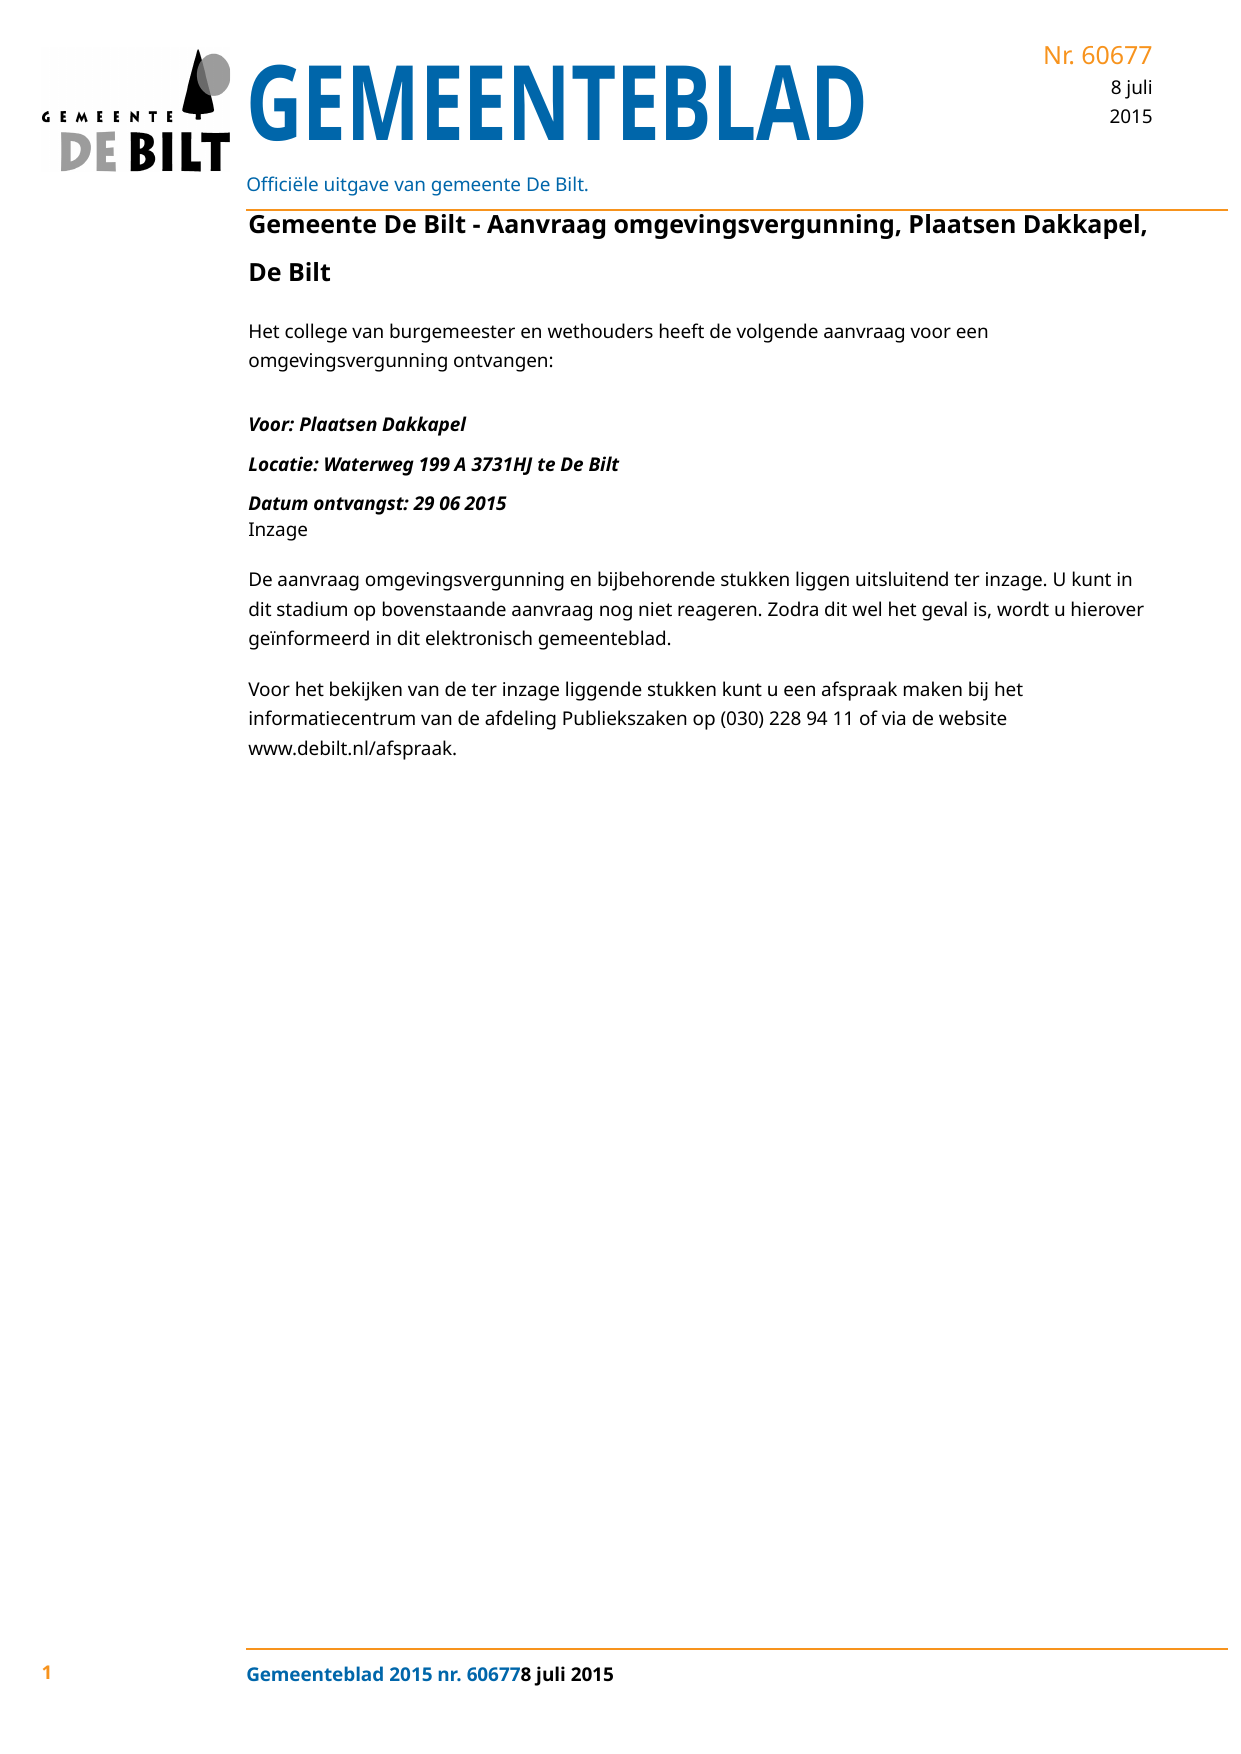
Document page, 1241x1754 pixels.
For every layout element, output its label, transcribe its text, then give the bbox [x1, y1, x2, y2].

text De aanvraag omgevingsvergunning en bijbehorende stukken liggen uitsluitend ter inzage. U kunt in dit stadium op bovenstaande aanvraag nog niet reageren. Zodra dit wel het geval is, wordt u hierover geïnformeerd in dit elektronisch gemeenteblad. [248, 566, 1152, 651]
text Locatie: Waterweg 199 A 3731HJ te De Bilt [248, 451, 1152, 476]
text Het college van burgemeester en wethouders heeft de volgende aanvraag voor een omgevingsvergunning ontvangen: [248, 318, 1152, 373]
text Voor: Plaatsen Dakkapel [248, 411, 1152, 437]
text Voor het bekijken van de ter inzage liggende stukken kunt u een afspraak maken bij het informatiecentrum van de afdeling Publiekszaken op (030) 228 94 11 of via de website www.debilt.nl/afspraak. [248, 676, 1152, 761]
text Datum ontvangst: 29 06 2015 [248, 490, 1152, 516]
text Gemeente De Bilt - Aanvraag omgevingsvergunning, Plaatsen Dakkapel, De Bilt [248, 211, 1152, 288]
text Inzage [248, 516, 1152, 541]
picture [41, 47, 231, 172]
